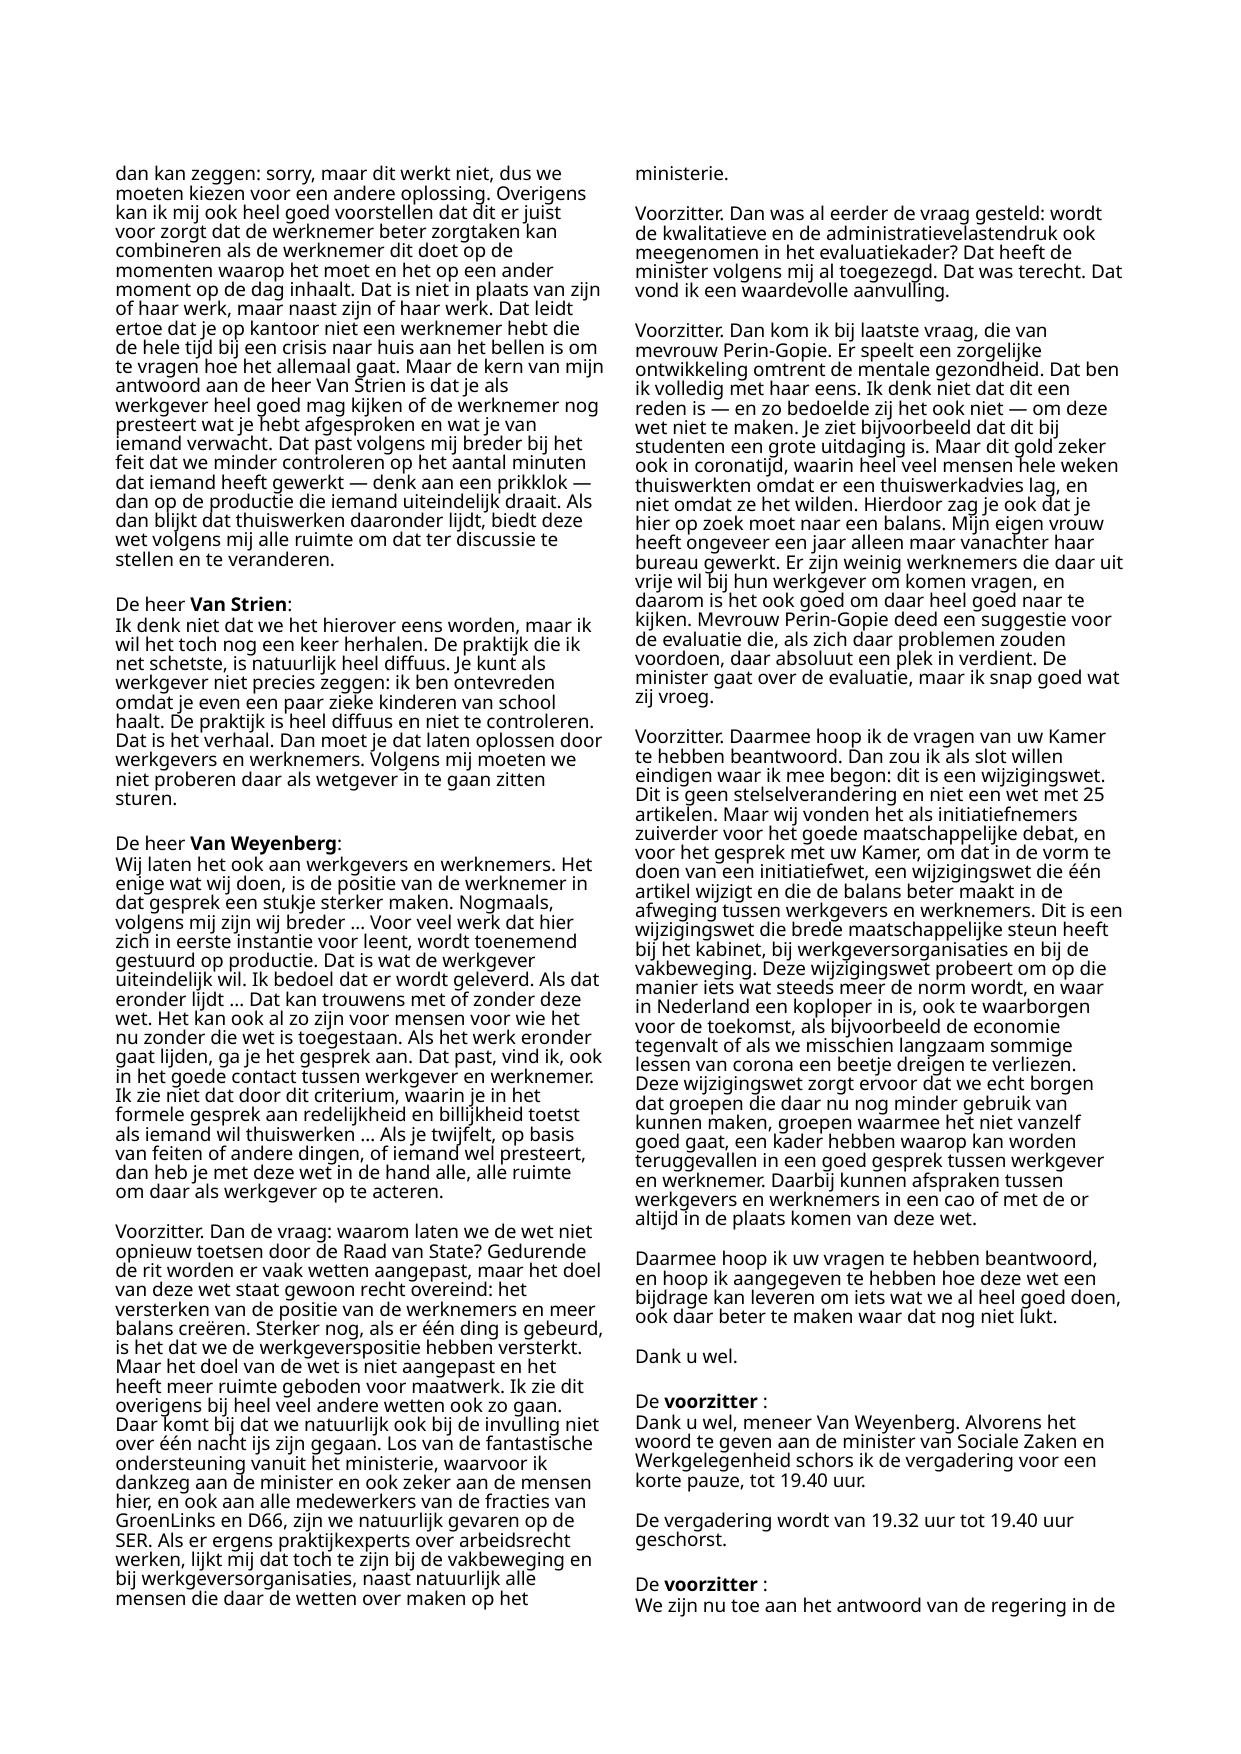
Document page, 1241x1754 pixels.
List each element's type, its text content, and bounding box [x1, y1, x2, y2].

text Ik denk niet dat we het hierover eens worden, maar ik wil het toch nog een keer herhalen. De praktijk die ik net schetste, is natuurlijk heel diffuus. Je kunt als werkgever niet precies zeggen: ik ben ontevreden omdat je even een paar zieke kinderen van school haalt. De praktijk is heel diffuus en niet te controleren. Dat is het verhaal. Dan moet je dat laten oplossen door werkgevers en werknemers. Volgens mij moeten we niet proberen daar als wetgever in te gaan zitten sturen. [115, 617, 605, 809]
text De voorzitter : [635, 1388, 1125, 1414]
text Daarmee hoop ik uw vragen te hebben beantwoord, en hoop ik aangegeven te hebben hoe deze wet een bijdrage kan leveren om iets wat we al heel goed doen, ook daar beter te maken waar dat nog niet lukt. [635, 1250, 1125, 1327]
text We zijn nu toe aan het antwoord van de regering in de [635, 1597, 1125, 1616]
text Voorzitter. Dan was al eerder de vraag gesteld: wordt de kwalitatieve en de administratievelastendruk ook meegenomen in het evaluatiekader? Dat heeft de minister volgens mij al toegezegd. Dat was terecht. Dat vond ik een waardevolle aanvulling. [635, 205, 1125, 302]
text ministerie. [635, 165, 1125, 184]
text Voorzitter. Dan de vraag: waarom laten we de wet niet opnieuw toetsen door de Raad van State? Gedurende de rit worden er vaak wetten aangepast, maar het doel van deze wet staat gewoon recht overeind: het versterken van de positie van de werknemers en meer balans creëren. Sterker nog, als er één ding is gebeurd, is het dat we de werkgeverspositie hebben versterkt. Maar het doel van de wet is niet aangepast en het heeft meer ruimte geboden voor maatwerk. Ik zie dit overigens bij heel veel andere wetten ook zo gaan. Daar komt bij dat we natuurlijk ook bij de invulling niet over één nacht ijs zijn gegaan. Los van de fantastische ondersteuning vanuit het ministerie, waarvoor ik dankzeg aan de minister en ook zeker aan de mensen hier, en ook aan alle medewerkers van de fracties van GroenLinks en D66, zijn we natuurlijk gevaren op de SER. Als er ergens praktijkexperts over arbeidsrecht werken, lijkt mij dat toch te zijn bij de vakbeweging en bij werkgeversorganisaties, naast natuurlijk alle mensen die daar de wetten over maken op het [115, 1223, 605, 1609]
text De heer Van Strien: [115, 591, 605, 617]
text De heer Van Weyenberg: [115, 830, 605, 856]
text Dank u wel, meneer Van Weyenberg. Alvorens het woord te geven aan de minister van Sociale Zaken en Werkgelegenheid schors ik de vergadering voor een korte pauze, tot 19.40 uur. [635, 1414, 1125, 1491]
text Voorzitter. Daarmee hoop ik de vragen van uw Kamer te hebben beantwoord. Dan zou ik als slot willen eindigen waar ik mee begon: dit is een wijzigingswet. Dit is geen stelselverandering en niet een wet met 25 artikelen. Maar wij vonden het als initiatiefnemers zuiverder voor het goede maatschappelijke debat, en voor het gesprek met uw Kamer, om dat in de vorm te doen van een initiatiefwet, een wijzigingswet die één artikel wijzigt en die de balans beter maakt in de afweging tussen werkgevers en werknemers. Dit is een wijzigingswet die brede maatschappelijke steun heeft bij het kabinet, bij werkgeversorganisaties en bij de vakbeweging. Deze wijzigingswet probeert om op die manier iets wat steeds meer de norm wordt, en waar in Nederland een koploper in is, ook te waarborgen voor de toekomst, als bijvoorbeeld de economie tegenvalt of als we misschien langzaam sommige lessen van corona een beetje dreigen te verliezen. Deze wijzigingswet zorgt ervoor dat we echt borgen dat groepen die daar nu nog minder gebruik van kunnen maken, groepen waarmee het niet vanzelf goed gaat, een kader hebben waarop kan worden teruggevallen in een goed gesprek tussen werkgever en werknemer. Daarbij kunnen afspraken tussen werkgevers en werknemers in een cao of met de or altijd in de plaats komen van deze wet. [635, 728, 1125, 1229]
text De vergadering wordt van 19.32 uur tot 19.40 uur geschorst. [635, 1512, 1125, 1550]
text Dank u wel. [635, 1348, 1125, 1367]
text De voorzitter : [635, 1571, 1125, 1597]
text Wij laten het ook aan werkgevers en werknemers. Het enige wat wij doen, is de positie van de werknemer in dat gesprek een stukje sterker maken. Nogmaals, volgens mij zijn wij breder … Voor veel werk dat hier zich in eerste instantie voor leent, wordt toenemend gestuurd op productie. Dat is wat de werkgever uiteindelijk wil. Ik bedoel dat er wordt geleverd. Als dat eronder lijdt … Dat kan trouwens met of zonder deze wet. Het kan ook al zo zijn voor mensen voor wie het nu zonder die wet is toegestaan. Als het werk eronder gaat lijden, ga je het gesprek aan. Dat past, vind ik, ook in het goede contact tussen werkgever en werknemer. Ik zie niet dat door dit criterium, waarin je in het formele gesprek aan redelijkheid en billijkheid toetst als iemand wil thuiswerken … Als je twijfelt, op basis van feiten of andere dingen, of iemand wel presteert, dan heb je met deze wet in de hand alle, alle ruimte om daar als werkgever op te acteren. [115, 856, 605, 1203]
text dan kan zeggen: sorry, maar dit werkt niet, dus we moeten kiezen voor een andere oplossing. Overigens kan ik mij ook heel goed voorstellen dat dit er juist voor zorgt dat de werknemer beter zorgtaken kan combineren als de werknemer dit doet op de momenten waarop het moet en het op een ander moment op de dag inhaalt. Dat is niet in plaats van zijn of haar werk, maar naast zijn of haar werk. Dat leidt ertoe dat je op kantoor niet een werknemer hebt die de hele tijd bij een crisis naar huis aan het bellen is om te vragen hoe het allemaal gaat. Maar de kern van mijn antwoord aan de heer Van Strien is dat je als werkgever heel goed mag kijken of de werknemer nog presteert wat je hebt afgesproken en wat je van iemand verwacht. Dat past volgens mij breder bij het feit dat we minder controleren op het aantal minuten dat iemand heeft gewerkt — denk aan een prikklok — dan op de productie die iemand uiteindelijk draait. Als dan blijkt dat thuiswerken daaronder lijdt, biedt deze wet volgens mij alle ruimte om dat ter discussie te stellen en te veranderen. [115, 165, 605, 570]
text Voorzitter. Dan kom ik bij laatste vraag, die van mevrouw Perin-Gopie. Er speelt een zorgelijke ontwikkeling omtrent de mentale gezondheid. Dat ben ik volledig met haar eens. Ik denk niet dat dit een reden is — en zo bedoelde zij het ook niet — om deze wet niet te maken. Je ziet bijvoorbeeld dat dit bij studenten een grote uitdaging is. Maar dit gold zeker ook in coronatijd, waarin heel veel mensen hele weken thuiswerkten omdat er een thuiswerkadvies lag, en niet omdat ze het wilden. Hierdoor zag je ook dat je hier op zoek moet naar een balans. Mijn eigen vrouw heeft ongeveer een jaar alleen maar vanachter haar bureau gewerkt. Er zijn weinig werknemers die daar uit vrije wil bij hun werkgever om komen vragen, en daarom is het ook goed om daar heel goed naar te kijken. Mevrouw Perin-Gopie deed een suggestie voor de evaluatie die, als zich daar problemen zouden voordoen, daar absoluut een plek in verdient. De minister gaat over de evaluatie, maar ik snap goed wat zij vroeg. [635, 322, 1125, 708]
